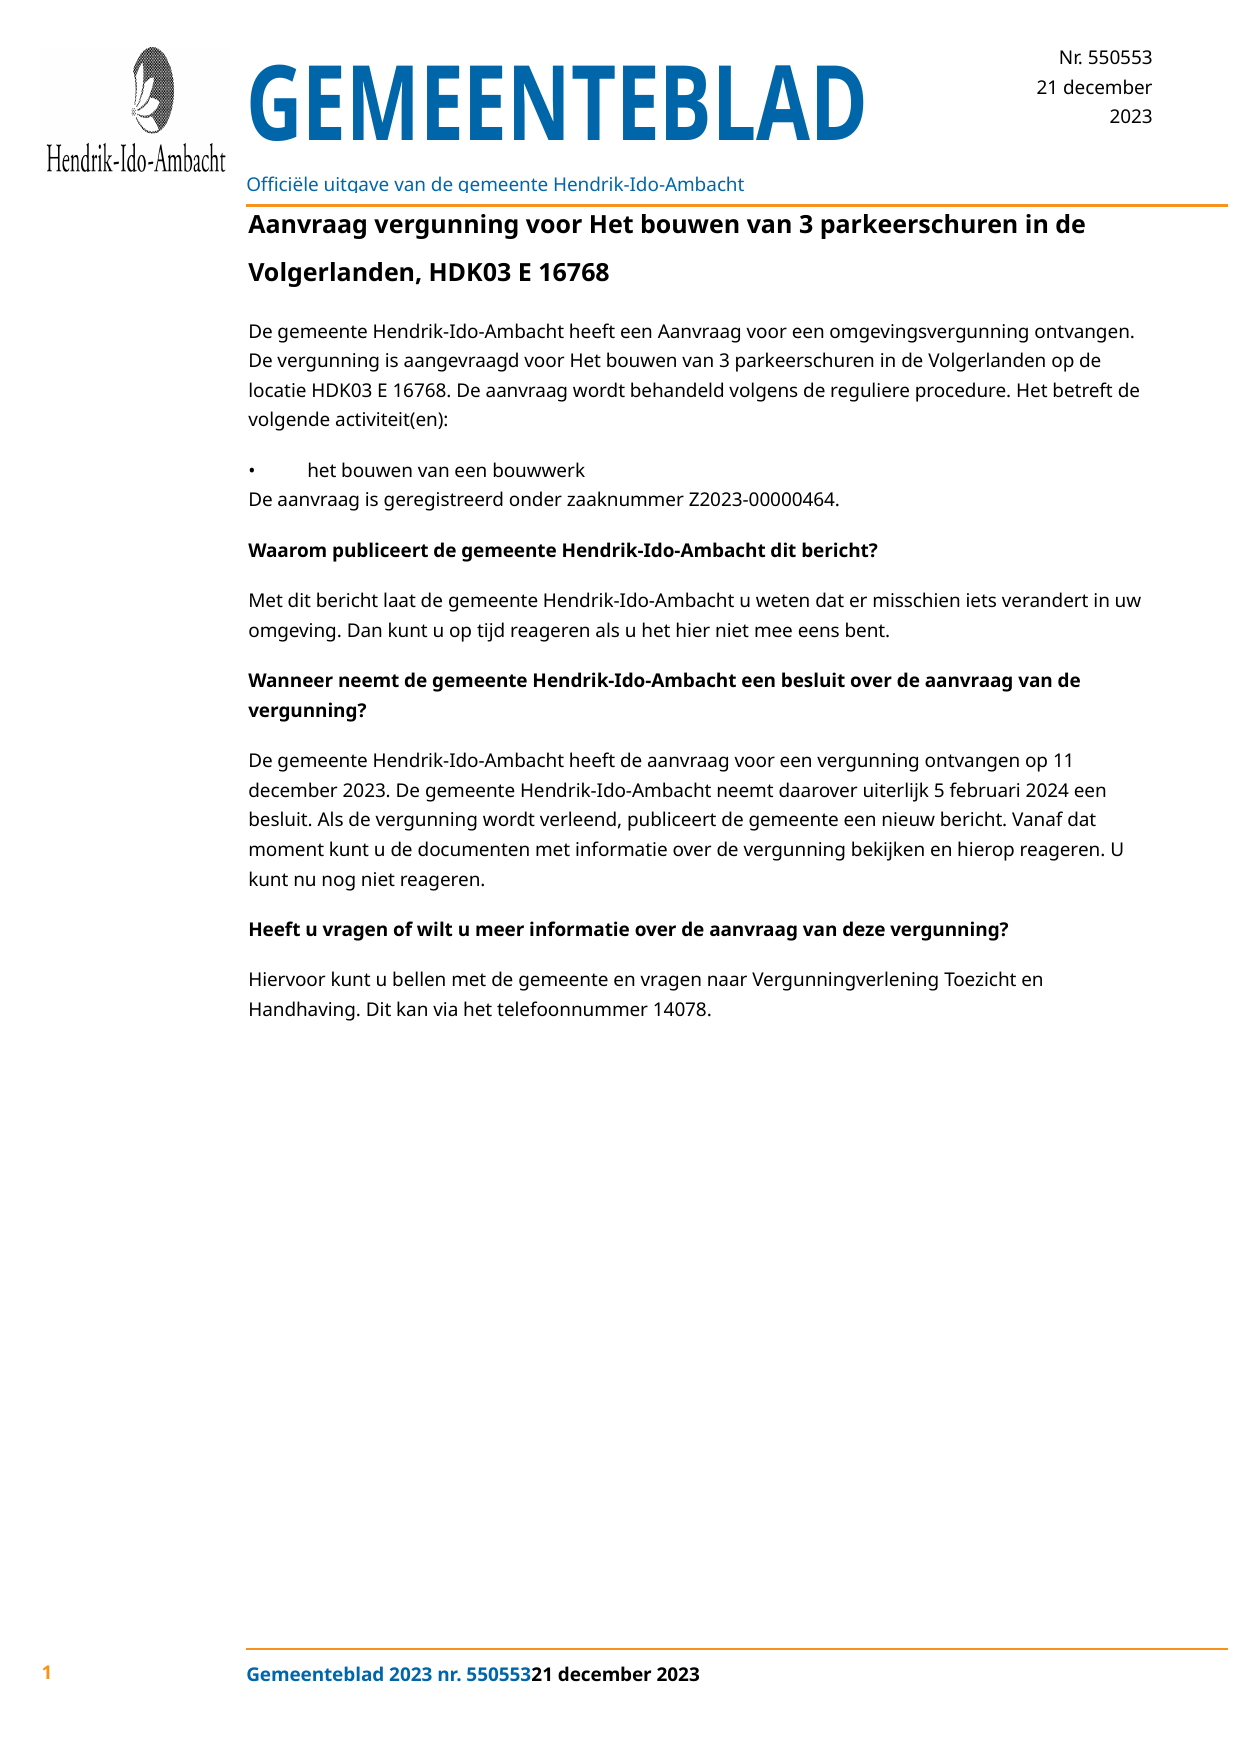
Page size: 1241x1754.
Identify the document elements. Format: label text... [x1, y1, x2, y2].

text Heeft u vragen of wilt u meer informatie over de aanvraag van deze vergunning? [248, 916, 1152, 942]
text De gemeente Hendrik-Ido-Ambacht heeft de aanvraag voor een vergunning ontvangen op 11 december 2023. De gemeente Hendrik-Ido-Ambacht neemt daarover uiterlijk 5 februari 2024 een besluit. Als de vergunning wordt verleend, publiceert de gemeente een nieuw bericht. Vanaf dat moment kunt u de documenten met informatie over de vergunning bekijken en hierop reageren. U kunt nu nog niet reageren. [248, 747, 1152, 892]
text Met dit bericht laat de gemeente Hendrik-Ido-Ambacht u weten dat er misschien iets verandert in uw omgeving. Dan kunt u op tijd reageren als u het hier niet mee eens bent. [248, 587, 1152, 643]
text Wanneer neemt de gemeente Hendrik-Ido-Ambacht een besluit over de aanvraag van de vergunning? [248, 667, 1152, 723]
text Hiervoor kunt u bellen met de gemeente en vragen naar Vergunningverlening Toezicht en Handhaving. Dit kan via het telefoonnummer 14078. [248, 967, 1152, 1022]
text De gemeente Hendrik-Ido-Ambacht heeft een Aanvraag voor een omgevingsvergunning ontvangen. De vergunning is aangevraagd voor Het bouwen van 3 parkeerschuren in de Volgerlanden op de locatie HDK03 E 16768. De aanvraag wordt behandeld volgens de reguliere procedure. Het betreft de volgende activiteit(en): [248, 318, 1152, 432]
list het bouwen van een bouwwerk [248, 457, 1152, 483]
text De aanvraag is geregistreerd onder zaaknummer Z2023-00000464. [248, 487, 1152, 512]
text Aanvraag vergunning voor Het bouwen van 3 parkeerschuren in de Volgerlanden, HDK03 E 16768 [248, 207, 1152, 288]
picture [41, 47, 231, 172]
text Waarom publiceert de gemeente Hendrik-Ido-Ambacht dit bericht? [248, 537, 1152, 563]
